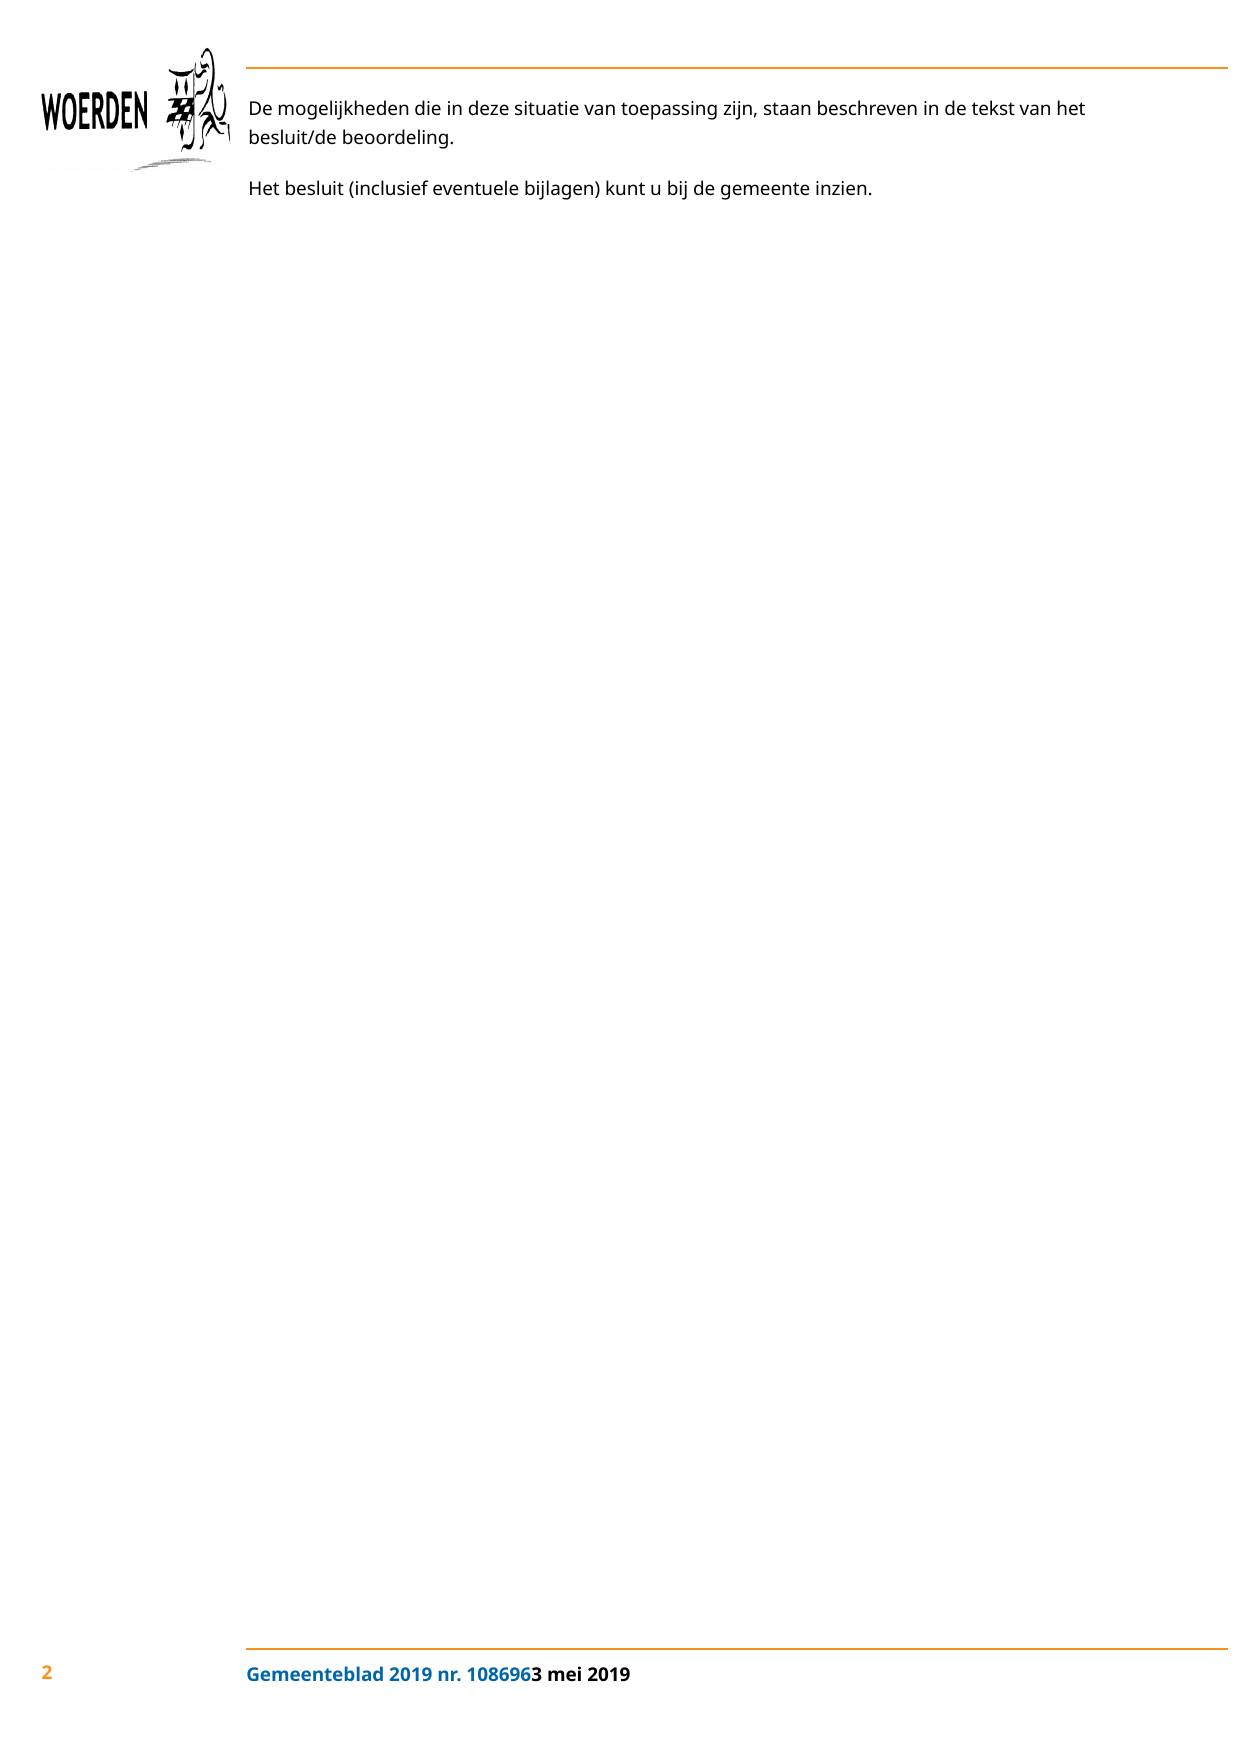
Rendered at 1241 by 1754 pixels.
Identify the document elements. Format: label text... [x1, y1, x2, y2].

text De mogelijkheden die in deze situatie van toepassing zijn, staan beschreven in de tekst van het besluit/de beoordeling. [248, 95, 1152, 150]
picture [41, 47, 231, 172]
text Het besluit (inclusief eventuele bijlagen) kunt u bij de gemeente inzien. [248, 175, 1152, 201]
